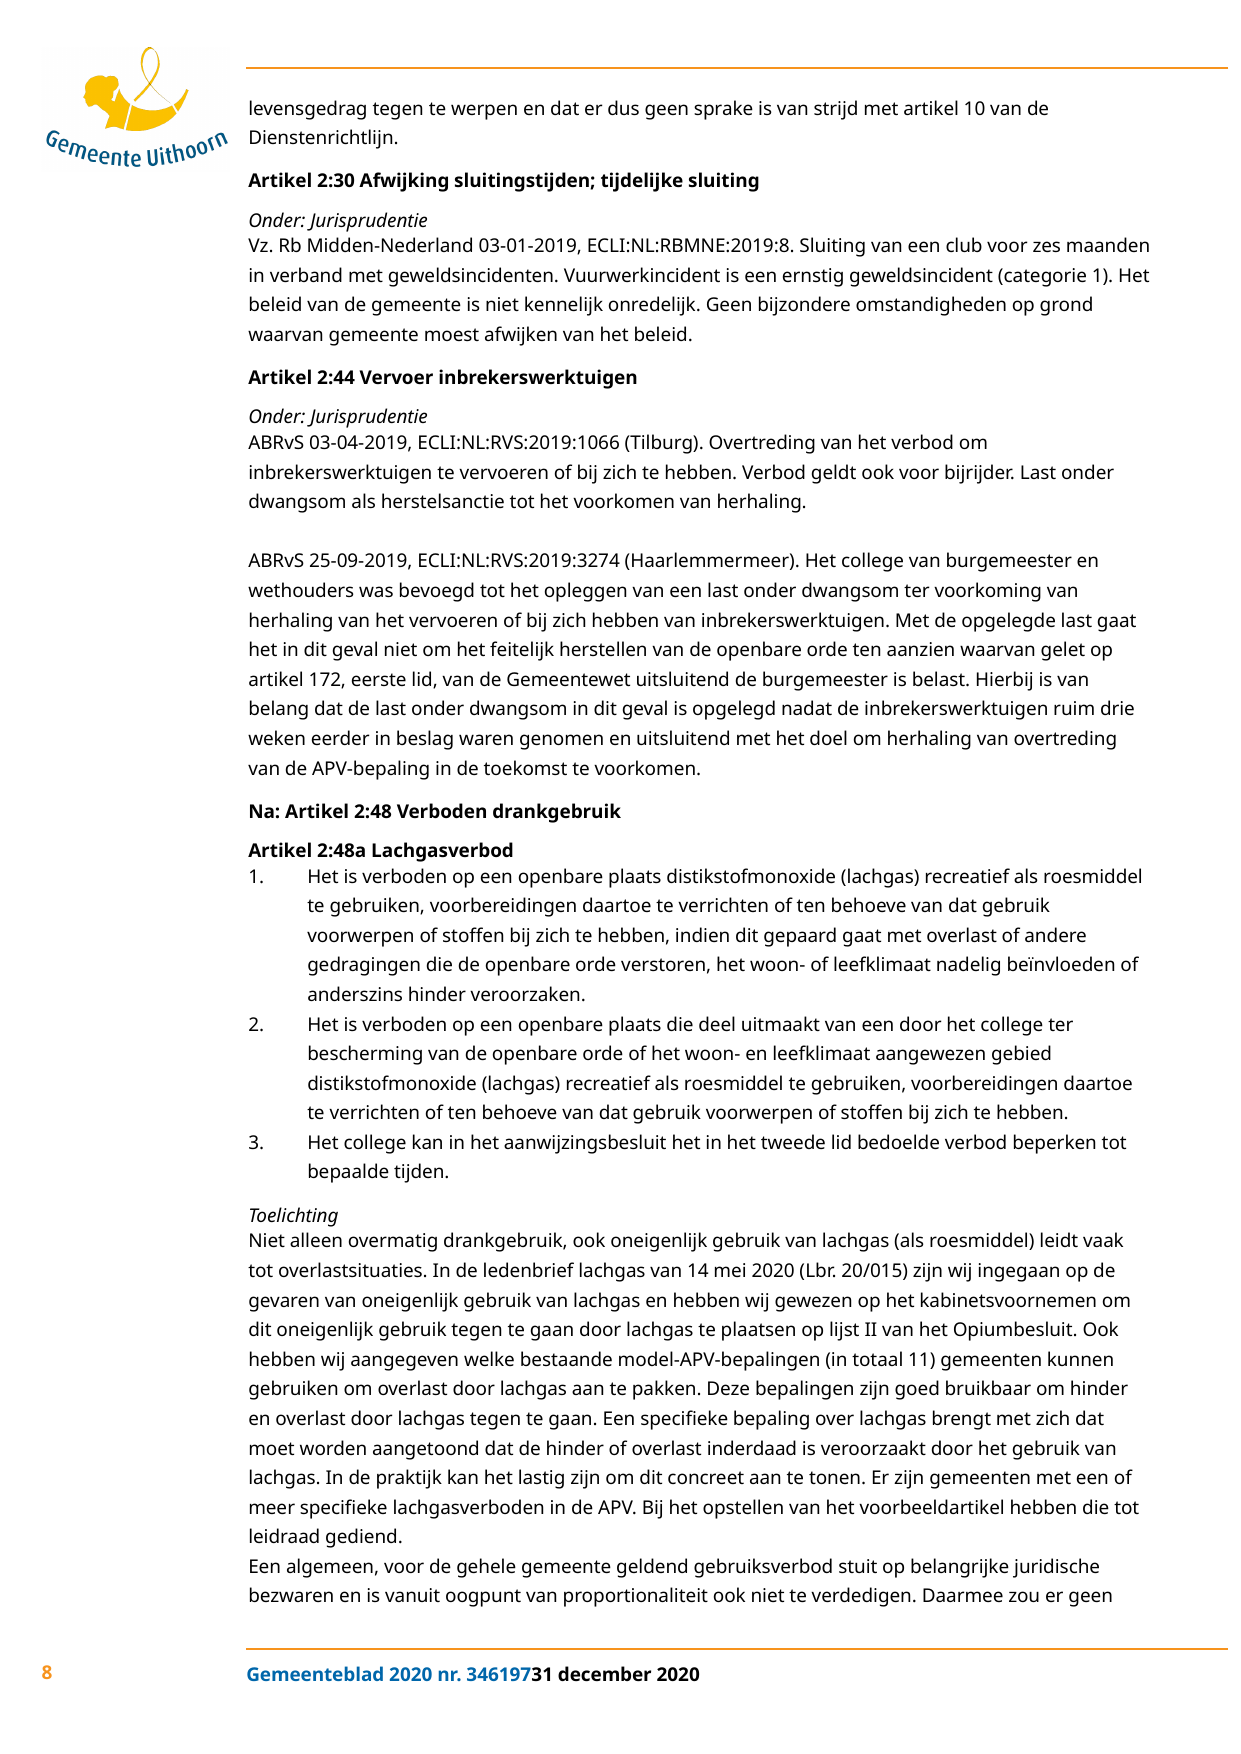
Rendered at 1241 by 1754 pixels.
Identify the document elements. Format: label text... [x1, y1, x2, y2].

text Na: Artikel 2:48 Verboden drankgebruik [248, 798, 1152, 824]
text Vz. Rb Midden-Nederland 03-01-2019, ECLI:NL:RBMNE:2019:8. Sluiting van een club voor zes maanden in verband met geweldsincidenten. Vuurwerkincident is een ernstig geweldsincident (categorie 1). Het beleid van de gemeente is niet kennelijk onredelijk. Geen bijzondere omstandigheden op grond waarvan gemeente moest afwijken van het beleid. [248, 232, 1152, 347]
list Het is verboden op een openbare plaats distikstofmonoxide (lachgas) recreatief als roesmiddel te gebruiken, voorbereidingen daartoe te verrichten of ten behoeve van dat gebruik voorwerpen of stoffen bij zich te hebben, indien dit gepaard gaat met overlast of andere gedragingen die de openbare orde verstoren, het woon- of leefklimaat nadelig beïnvloeden of anderszins hinder veroorzaken. [248, 863, 1152, 1007]
text Onder: Jurisprudentie [248, 207, 1152, 232]
text ABRvS 03-04-2019, ECLI:NL:RVS:2019:1066 (Tilburg). Overtreding van het verbod om inbrekerswerktuigen te vervoeren of bij zich te hebben. Verbod geldt ook voor bijrijder. Last onder dwangsom als herstelsanctie tot het voorkomen van herhaling. [248, 429, 1152, 514]
text Een algemeen, voor de gehele gemeente geldend gebruiksverbod stuit op belangrijke juridische bezwaren en is vanuit oogpunt van proportionaliteit ook niet te verdedigen. Daarmee zou er geen [248, 1553, 1152, 1608]
text Toelichting [248, 1202, 1152, 1228]
text Niet alleen overmatig drankgebruik, ook oneigenlijk gebruik van lachgas (als roesmiddel) leidt vaak tot overlastsituaties. In de ledenbrief lachgas van 14 mei 2020 (Lbr. 20/015) zijn wij ingegaan op de gevaren van oneigenlijk gebruik van lachgas en hebben wij gewezen op het kabinetsvoornemen om dit oneigenlijk gebruik tegen te gaan door lachgas te plaatsen op lijst II van het Opiumbesluit. Ook hebben wij aangegeven welke bestaande model-APV-bepalingen (in totaal 11) gemeenten kunnen gebruiken om overlast door lachgas aan te pakken. Deze bepalingen zijn goed bruikbaar om hinder en overlast door lachgas tegen te gaan. Een specifieke bepaling over lachgas brengt met zich dat moet worden aangetoond dat de hinder of overlast inderdaad is veroorzaakt door het gebruik van lachgas. In de praktijk kan het lastig zijn om dit concreet aan te tonen. Er zijn gemeenten met een of meer specifieke lachgasverboden in de APV. Bij het opstellen van het voorbeeldartikel hebben die tot leidraad gediend. [248, 1228, 1152, 1549]
text levensgedrag tegen te werpen en dat er dus geen sprake is van strijd met artikel 10 van de Dienstenrichtlijn. [248, 95, 1152, 150]
text ABRvS 25-09-2019, ECLI:NL:RVS:2019:3274 (Haarlemmermeer). Het college van burgemeester en wethouders was bevoegd tot het opleggen van een last onder dwangsom ter voorkoming van herhaling van het vervoeren of bij zich hebben van inbrekerswerktuigen. Met de opgelegde last gaat het in dit geval niet om het feitelijk herstellen van de openbare orde ten aanzien waarvan gelet op artikel 172, eerste lid, van de Gemeentewet uitsluitend de burgemeester is belast. Hierbij is van belang dat de last onder dwangsom in dit geval is opgelegd nadat de inbrekerswerktuigen ruim drie weken eerder in beslag waren genomen en uitsluitend met het doel om herhaling van overtreding van de APV-bepaling in de toekomst te voorkomen. [248, 548, 1152, 781]
text Artikel 2:48a Lachgasverbod [248, 837, 1152, 863]
text Artikel 2:30 Afwijking sluitingstijden; tijdelijke sluiting [248, 167, 1152, 193]
list Het college kan in het aanwijzingsbesluit het in het tweede lid bedoelde verbod beperken tot bepaalde tijden. [248, 1129, 1152, 1184]
text Artikel 2:44 Vervoer inbrekerswerktuigen [248, 364, 1152, 390]
list Het is verboden op een openbare plaats die deel uitmaakt van een door het college ter bescherming van de openbare orde of het woon- en leefklimaat aangewezen gebied distikstofmonoxide (lachgas) recreatief als roesmiddel te gebruiken, voorbereidingen daartoe te verrichten of ten behoeve van dat gebruik voorwerpen of stoffen bij zich te hebben. [248, 1011, 1152, 1125]
text Onder: Jurisprudentie [248, 404, 1152, 429]
picture [41, 47, 231, 172]
